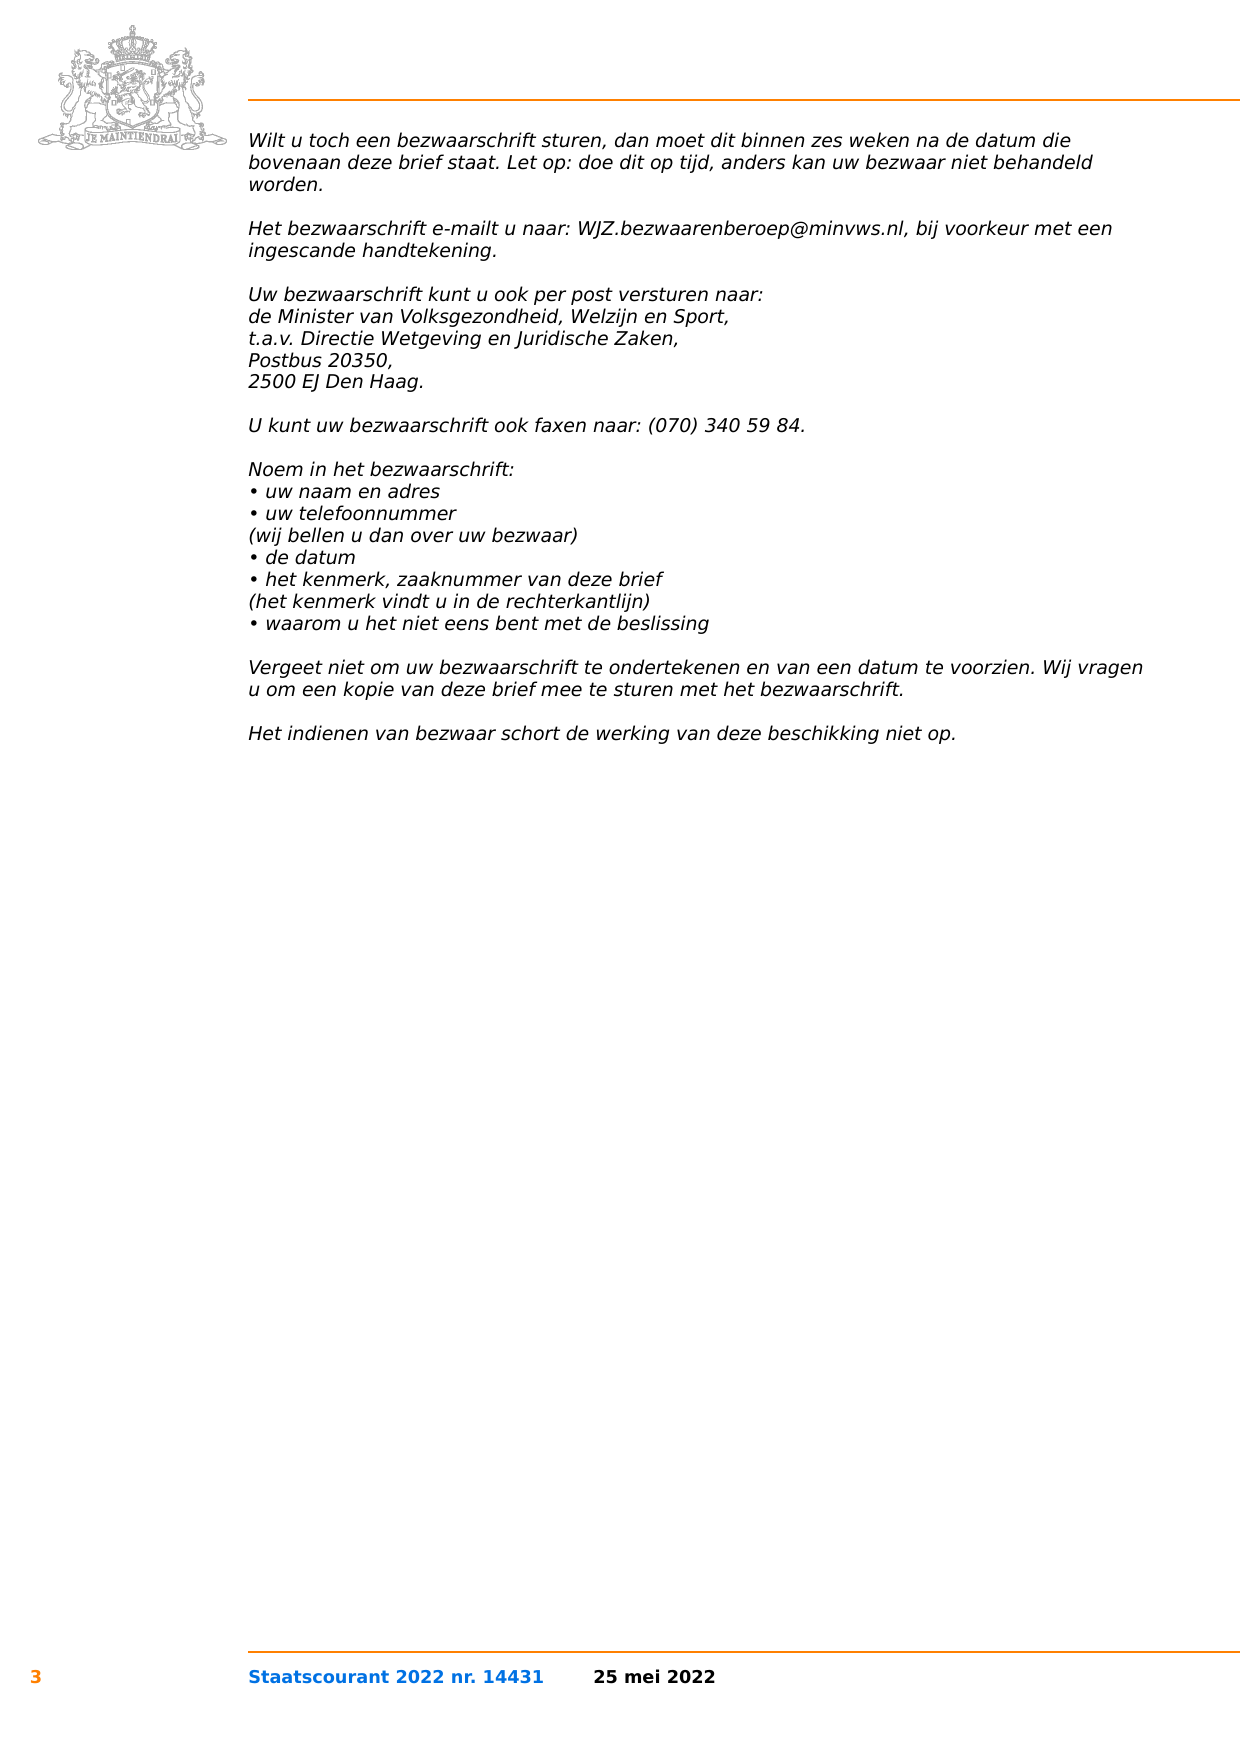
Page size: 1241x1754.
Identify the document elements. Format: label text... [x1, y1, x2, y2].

text de Minister van Volksgezondheid, Welzijn en Sport, [248, 306, 1163, 327]
text (het kenmerk vindt u in de rechterkantlijn) [248, 591, 1163, 613]
text Postbus 20350, [248, 349, 1163, 371]
text U kunt uw bezwaarschrift ook faxen naar: (070) 340 59 84. [248, 415, 1163, 437]
text • uw telefoonnummer [248, 503, 1163, 525]
text • de datum [248, 547, 1163, 569]
text Uw bezwaarschrift kunt u ook per post versturen naar: [248, 283, 1163, 306]
text t.a.v. Directie Wetgeving en Juridische Zaken, [248, 327, 1163, 349]
text 2500 EJ Den Haag. [248, 371, 1163, 393]
text Vergeet niet om uw bezwaarschrift te ondertekenen en van een datum te voorzien. Wij vragen u om een kopie van deze brief mee te sturen met het bezwaarschrift. [248, 657, 1163, 701]
text Wilt u toch een bezwaarschrift sturen, dan moet dit binnen zes weken na de datum die bovenaan deze brief staat. Let op: doe dit op tijd, anders kan uw bezwaar niet behandeld worden. [248, 130, 1163, 196]
text • uw naam en adres [248, 481, 1163, 503]
text Noem in het bezwaarschrift: [248, 459, 1163, 481]
text Het indienen van bezwaar schort de werking van deze beschikking niet op. [248, 723, 1163, 745]
text • het kenmerk, zaaknummer van deze brief [248, 569, 1163, 591]
picture [38, 25, 227, 150]
text (wij bellen u dan over uw bezwaar) [248, 525, 1163, 547]
text Het bezwaarschrift e-mailt u naar: WJZ.bezwaarenberoep@minvws.nl, bij voorkeur met een ingescande handtekening. [248, 218, 1163, 262]
text • waarom u het niet eens bent met de beslissing [248, 613, 1163, 635]
